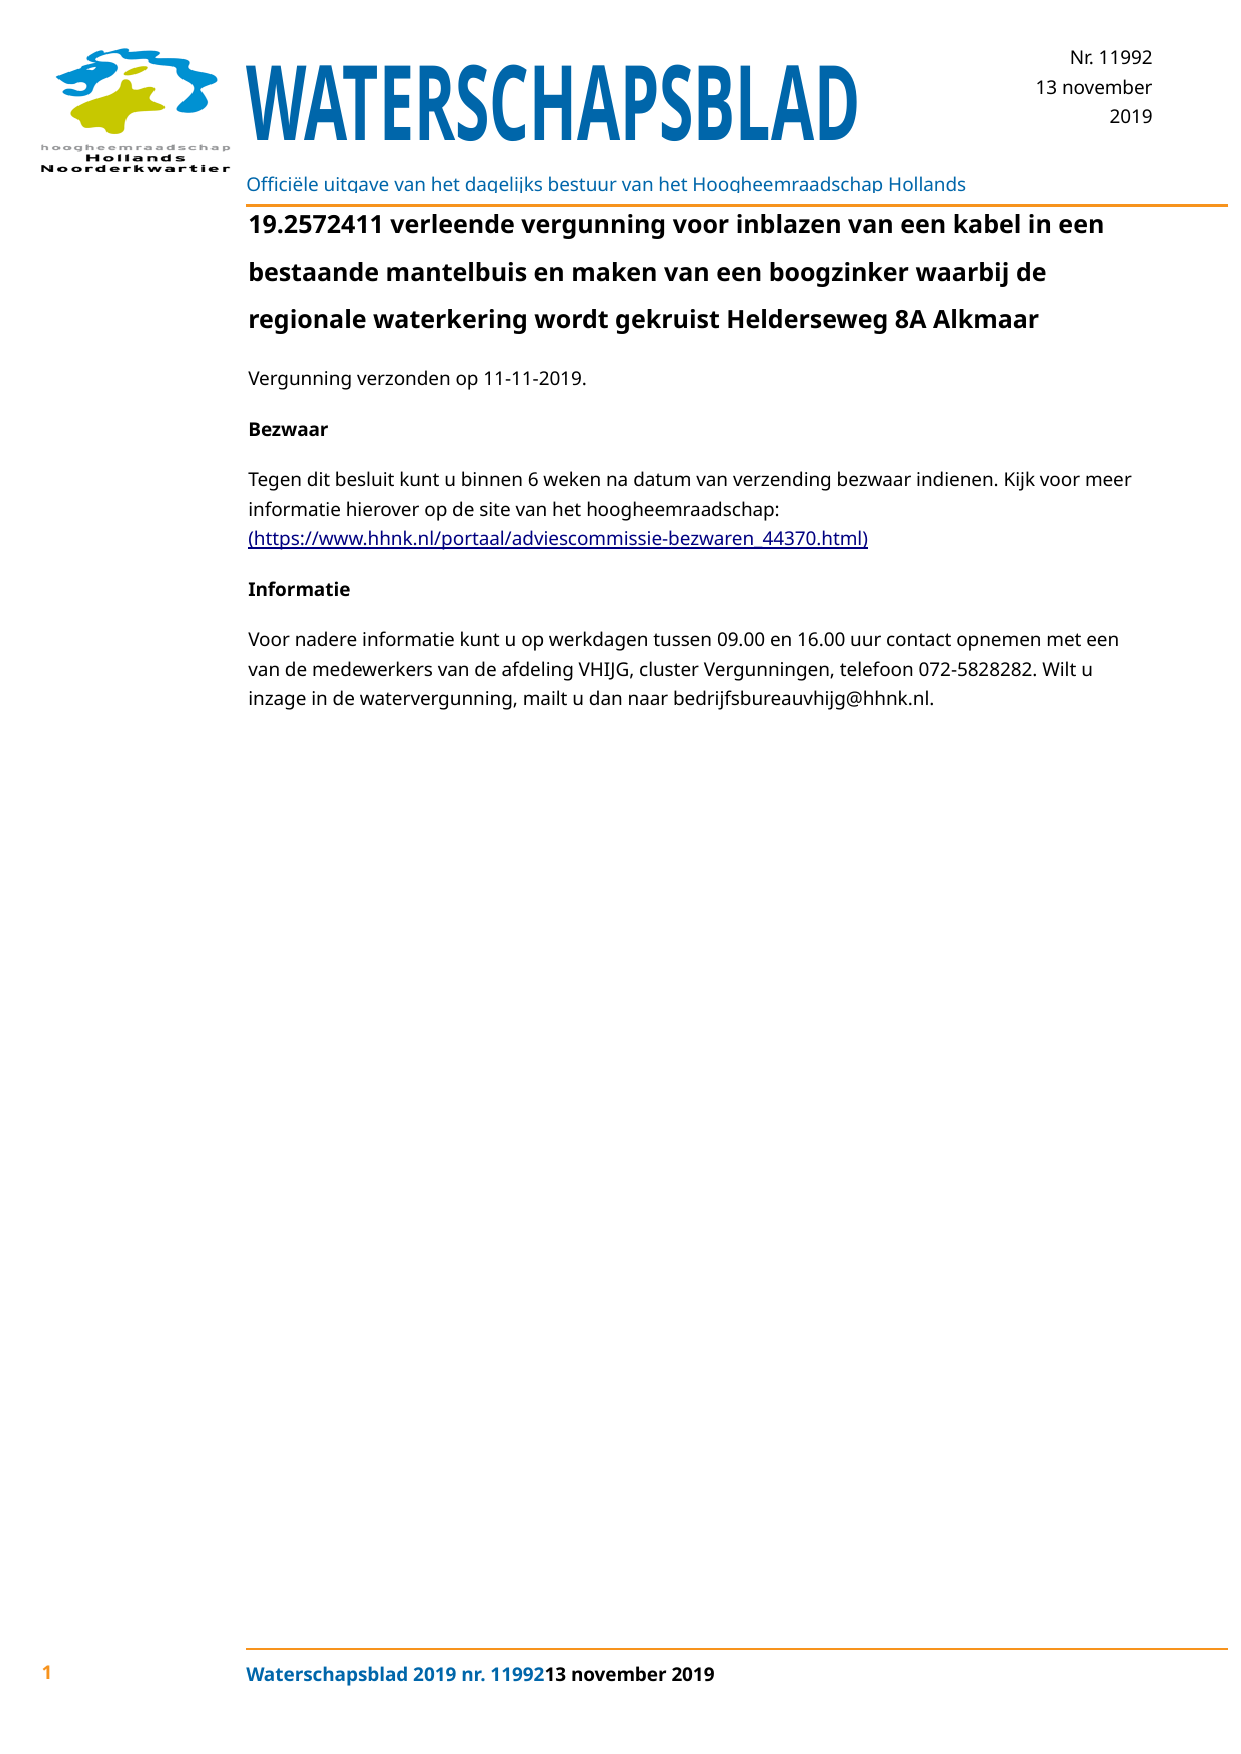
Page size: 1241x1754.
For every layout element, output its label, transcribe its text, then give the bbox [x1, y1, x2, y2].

text 19.2572411 verleende vergunning voor inblazen van een kabel in een bestaande mantelbuis en maken van een boogzinker waarbij de regionale waterkering wordt gekruist Helderseweg 8A Alkmaar [248, 207, 1152, 336]
text Tegen dit besluit kunt u binnen 6 weken na datum van verzending bezwaar indienen. Kijk voor meer informatie hierover op de site van het hoogheemraadschap: (https://www.hhnk.nl/portaal/adviescommissie-bezwaren_44370.html) [248, 466, 1152, 551]
text Informatie [248, 576, 1152, 602]
picture [41, 47, 231, 172]
text Voor nadere informatie kunt u op werkdagen tussen 09.00 en 16.00 uur contact opnemen met een van de medewerkers van de afdeling VHIJG, cluster Vergunningen, telefoon 072-5828282. Wilt u inzage in de watervergunning, mailt u dan naar bedrijfsbureauvhijg@hhnk.nl. [248, 626, 1152, 711]
text Vergunning verzonden op 11-11-2019. [248, 366, 1152, 391]
text Bezwaar [248, 416, 1152, 442]
